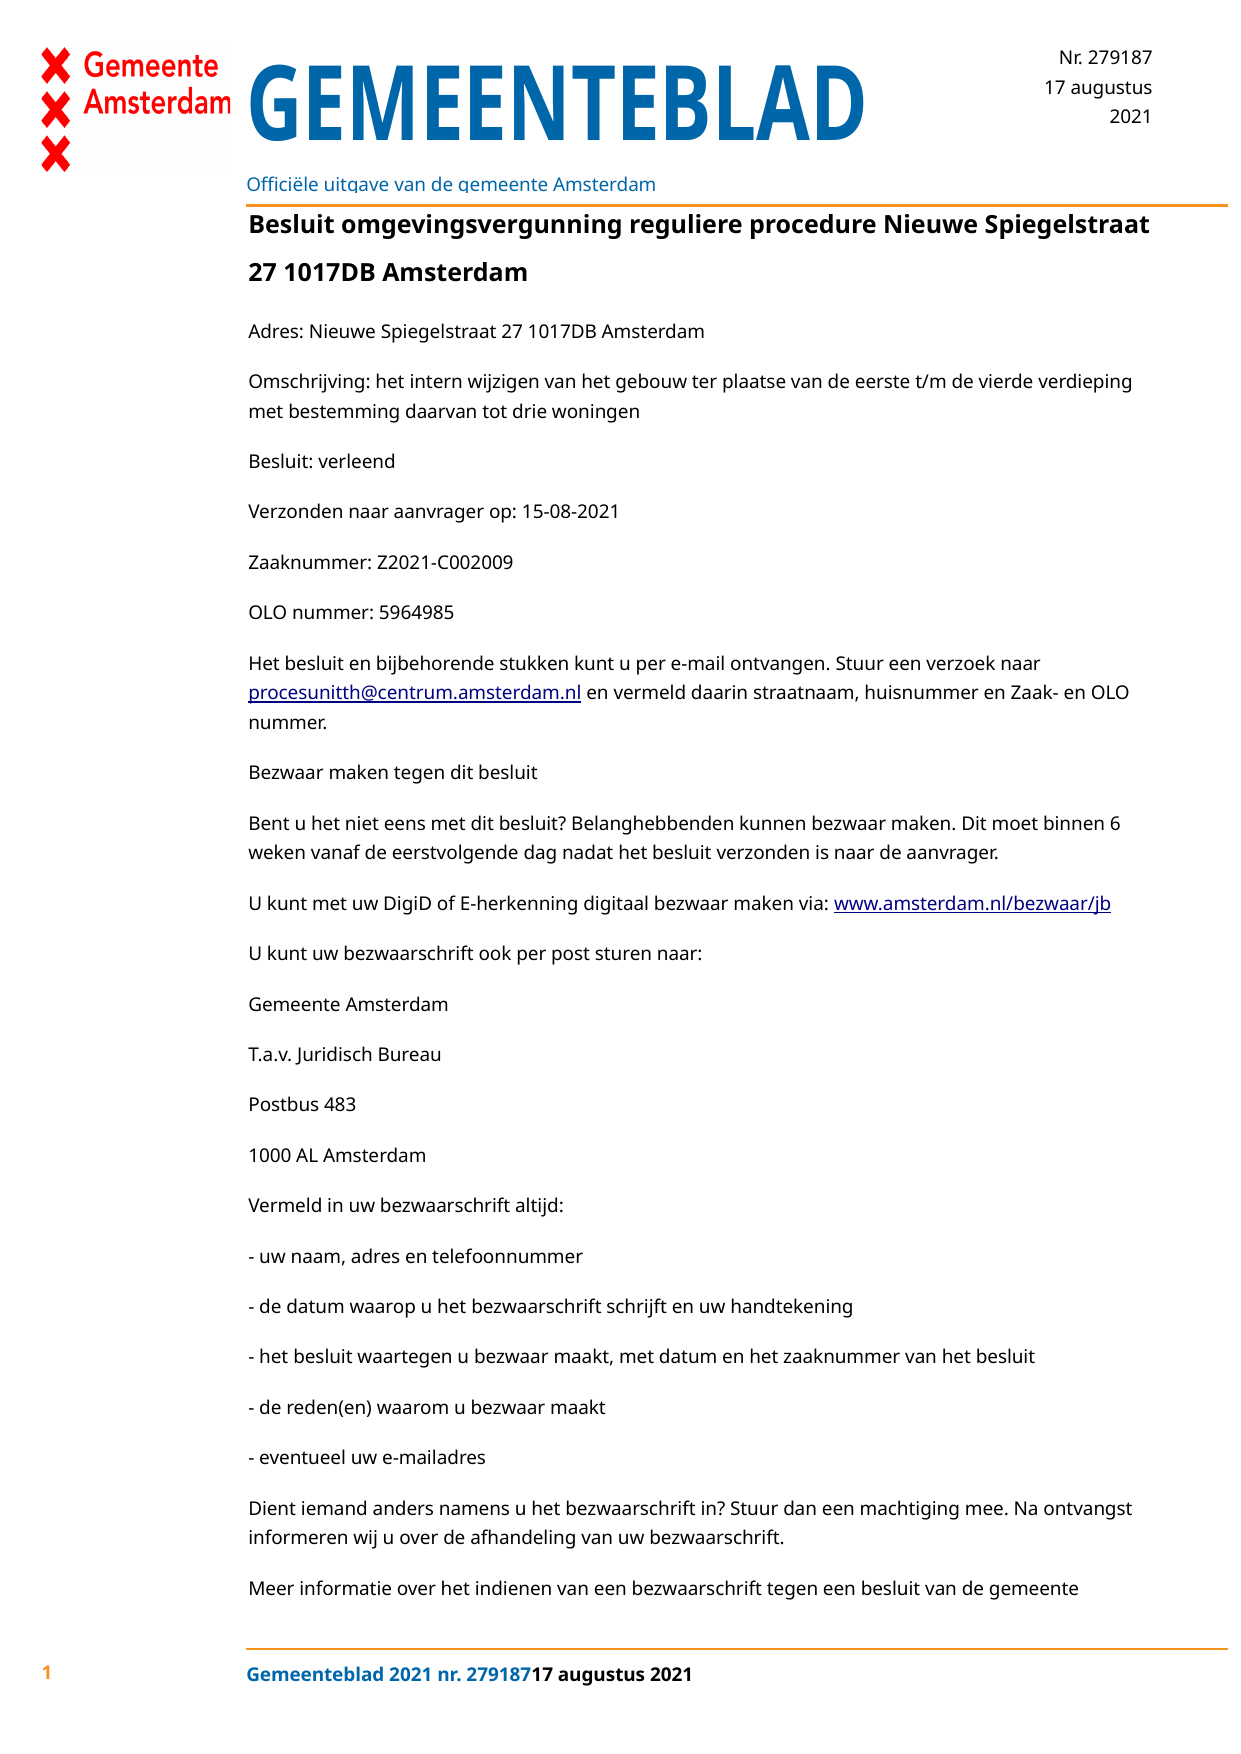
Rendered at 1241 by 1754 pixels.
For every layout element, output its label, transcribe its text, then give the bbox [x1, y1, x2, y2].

text Bent u het niet eens met dit besluit? Belanghebbenden kunnen bezwaar maken. Dit moet binnen 6 weken vanaf de eerstvolgende dag nadat het besluit verzonden is naar de aanvrager. [248, 810, 1152, 865]
text Postbus 483 [248, 1092, 1152, 1117]
picture [41, 47, 231, 172]
text Besluit omgevingsvergunning reguliere procedure Nieuwe Spiegelstraat 27 1017DB Amsterdam [248, 207, 1152, 288]
text Het besluit en bijbehorende stukken kunt u per e-mail ontvangen. Stuur een verzoek naar procesunitth@centrum.amsterdam.nl en vermeld daarin straatnaam, huisnummer en Zaak- en OLO nummer. [248, 650, 1152, 735]
text Bezwaar maken tegen dit besluit [248, 759, 1152, 785]
text - de datum waarop u het bezwaarschrift schrijft en uw handtekening [248, 1293, 1152, 1319]
text Besluit: verleend [248, 448, 1152, 474]
text - eventueel uw e-mailadres [248, 1444, 1152, 1470]
text 1000 AL Amsterdam [248, 1142, 1152, 1168]
text T.a.v. Juridisch Bureau [248, 1041, 1152, 1067]
text - de reden(en) waarom u bezwaar maakt [248, 1394, 1152, 1420]
text Vermeld in uw bezwaarschrift altijd: [248, 1192, 1152, 1218]
text Zaaknummer: Z2021-C002009 [248, 549, 1152, 575]
text OLO nummer: 5964985 [248, 599, 1152, 625]
text Verzonden naar aanvrager op: 15-08-2021 [248, 499, 1152, 524]
text - het besluit waartegen u bezwaar maakt, met datum en het zaaknummer van het besluit [248, 1344, 1152, 1369]
text Gemeente Amsterdam [248, 991, 1152, 1017]
text - uw naam, adres en telefoonnummer [248, 1243, 1152, 1269]
text Dient iemand anders namens u het bezwaarschrift in? Stuur dan een machtiging mee. Na ontvangst informeren wij u over de afhandeling van uw bezwaarschrift. [248, 1495, 1152, 1550]
text Adres: Nieuwe Spiegelstraat 27 1017DB Amsterdam [248, 318, 1152, 344]
text U kunt uw bezwaarschrift ook per post sturen naar: [248, 940, 1152, 966]
text Meer informatie over het indienen van een bezwaarschrift tegen een besluit van de gemeente [248, 1575, 1152, 1601]
text U kunt met uw DigiD of E-herkenning digitaal bezwaar maken via: www.amsterdam.nl/bezwaar/jb [248, 890, 1152, 916]
text Omschrijving: het intern wijzigen van het gebouw ter plaatse van de eerste t/m de vierde verdieping met bestemming daarvan tot drie woningen [248, 368, 1152, 424]
